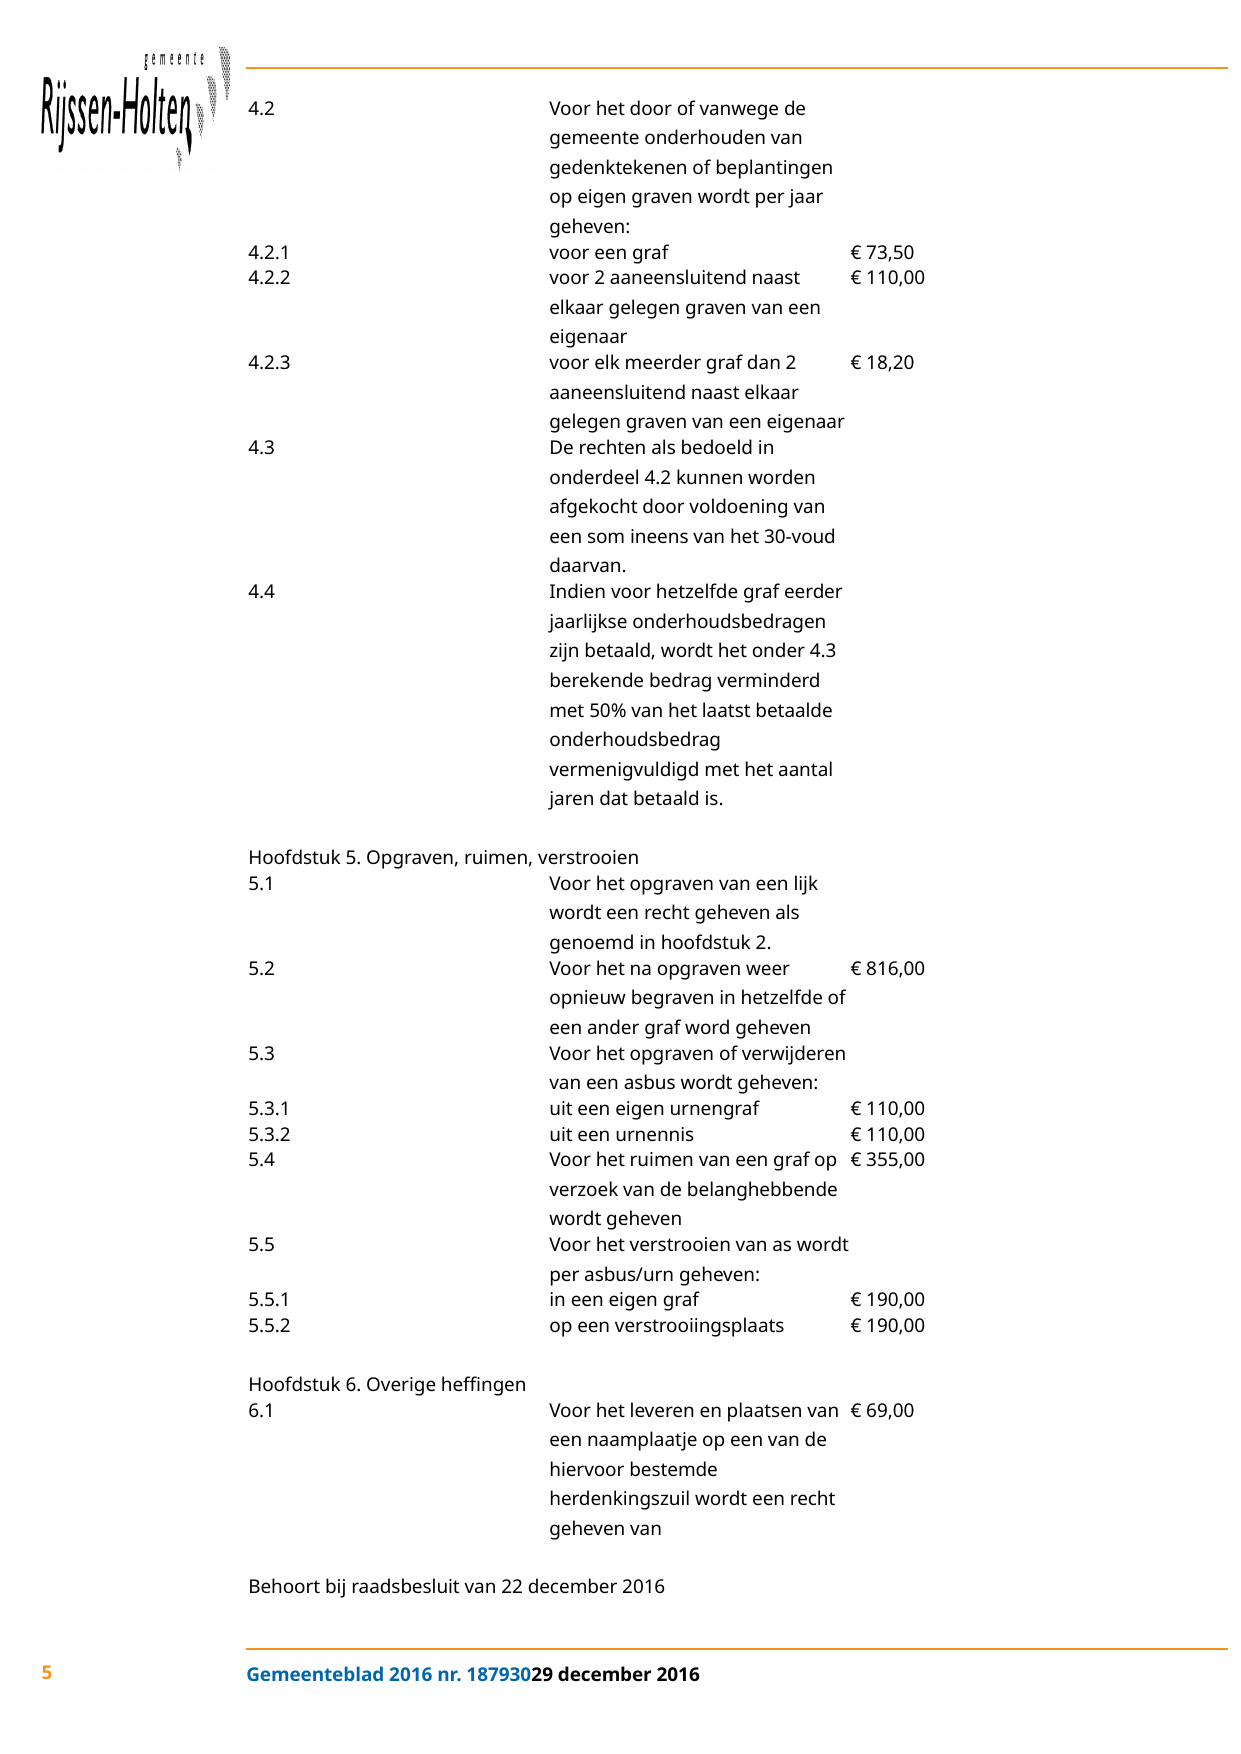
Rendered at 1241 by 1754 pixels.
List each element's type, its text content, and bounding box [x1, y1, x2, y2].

table_cell € 73,50 [850, 239, 1152, 264]
table_cell 5.3.2 [248, 1121, 549, 1146]
table_cell Voor het leveren en plaatsen van een naamplaatje op een van de hiervoor bestemde herdenkingszuil wordt een recht geheven van [549, 1397, 850, 1541]
table_cell 5.3 [248, 1040, 549, 1095]
table_header Hoofdstuk 5. Opgraven, ruimen, verstrooien [248, 844, 1152, 870]
table_cell in een eigen graf [549, 1287, 850, 1312]
table_cell € 190,00 [850, 1287, 1152, 1312]
table_cell Voor het opgraven van een lijk wordt een recht geheven als genoemd in hoofdstuk 2. [549, 870, 850, 955]
table_cell 5.5 [248, 1231, 549, 1287]
table_cell voor elk meerder graf dan 2 aaneensluitend naast elkaar gelegen graven van een eigenaar [549, 350, 850, 434]
table_cell De rechten als bedoeld in onderdeel 4.2 kunnen worden afgekocht door voldoening van een som ineens van het 30-voud daarvan. [549, 434, 850, 578]
table_cell Voor het na opgraven weer opnieuw begraven in hetzelfde of een ander graf word geheven [549, 955, 850, 1040]
picture [41, 47, 231, 172]
table_cell [850, 434, 1152, 578]
table_cell uit een eigen urnengraf [549, 1095, 850, 1121]
table_cell uit een urnennis [549, 1121, 850, 1146]
table_cell Voor het opgraven of verwijderen van een asbus wordt geheven: [549, 1040, 850, 1095]
table_cell € 110,00 [850, 265, 1152, 349]
table_cell [850, 95, 1152, 239]
table_cell [850, 1040, 1152, 1095]
text Behoort bij raadsbesluit van 22 december 2016 [248, 1574, 1152, 1599]
table_cell [850, 579, 1152, 811]
table_cell 4.2.3 [248, 350, 549, 434]
table_cell Voor het door of vanwege de gemeente onderhouden van gedenktekenen of beplantingen op eigen graven wordt per jaar geheven: [549, 95, 850, 239]
table_cell Voor het verstrooien van as wordt per asbus/urn geheven: [549, 1231, 850, 1287]
table_cell 5.4 [248, 1146, 549, 1231]
table_cell € 110,00 [850, 1121, 1152, 1146]
table_cell 6.1 [248, 1397, 549, 1541]
table_cell € 355,00 [850, 1146, 1152, 1231]
table_cell 4.2.2 [248, 265, 549, 349]
table_cell 5.5.1 [248, 1287, 549, 1312]
table_cell € 816,00 [850, 955, 1152, 1040]
table_cell € 69,00 [850, 1397, 1152, 1541]
table_cell 4.3 [248, 434, 549, 578]
table_cell [850, 1231, 1152, 1287]
table_cell € 110,00 [850, 1095, 1152, 1121]
table_cell Voor het ruimen van een graf op verzoek van de belanghebbende wordt geheven [549, 1146, 850, 1231]
table_cell 4.4 [248, 579, 549, 811]
table_cell voor een graf [549, 239, 850, 264]
table_cell Indien voor hetzelfde graf eerder jaarlijkse onderhoudsbedragen zijn betaald, wordt het onder 4.3 berekende bedrag verminderd met 50% van het laatst betaalde onderhoudsbedrag vermenigvuldigd met het aantal jaren dat betaald is. [549, 579, 850, 811]
table_cell 5.2 [248, 955, 549, 1040]
table_cell [850, 870, 1152, 955]
table_cell 5.5.2 [248, 1313, 549, 1338]
table_header Hoofdstuk 6. Overige heffingen [248, 1371, 1152, 1397]
table_cell 5.3.1 [248, 1095, 549, 1121]
table_cell 4.2.1 [248, 239, 549, 264]
table_cell 4.2 [248, 95, 549, 239]
table_cell op een verstrooiingsplaats [549, 1313, 850, 1338]
table_cell voor 2 aaneensluitend naast elkaar gelegen graven van een eigenaar [549, 265, 850, 349]
table_cell € 18,20 [850, 350, 1152, 434]
table_cell € 190,00 [850, 1313, 1152, 1338]
table_cell 5.1 [248, 870, 549, 955]
